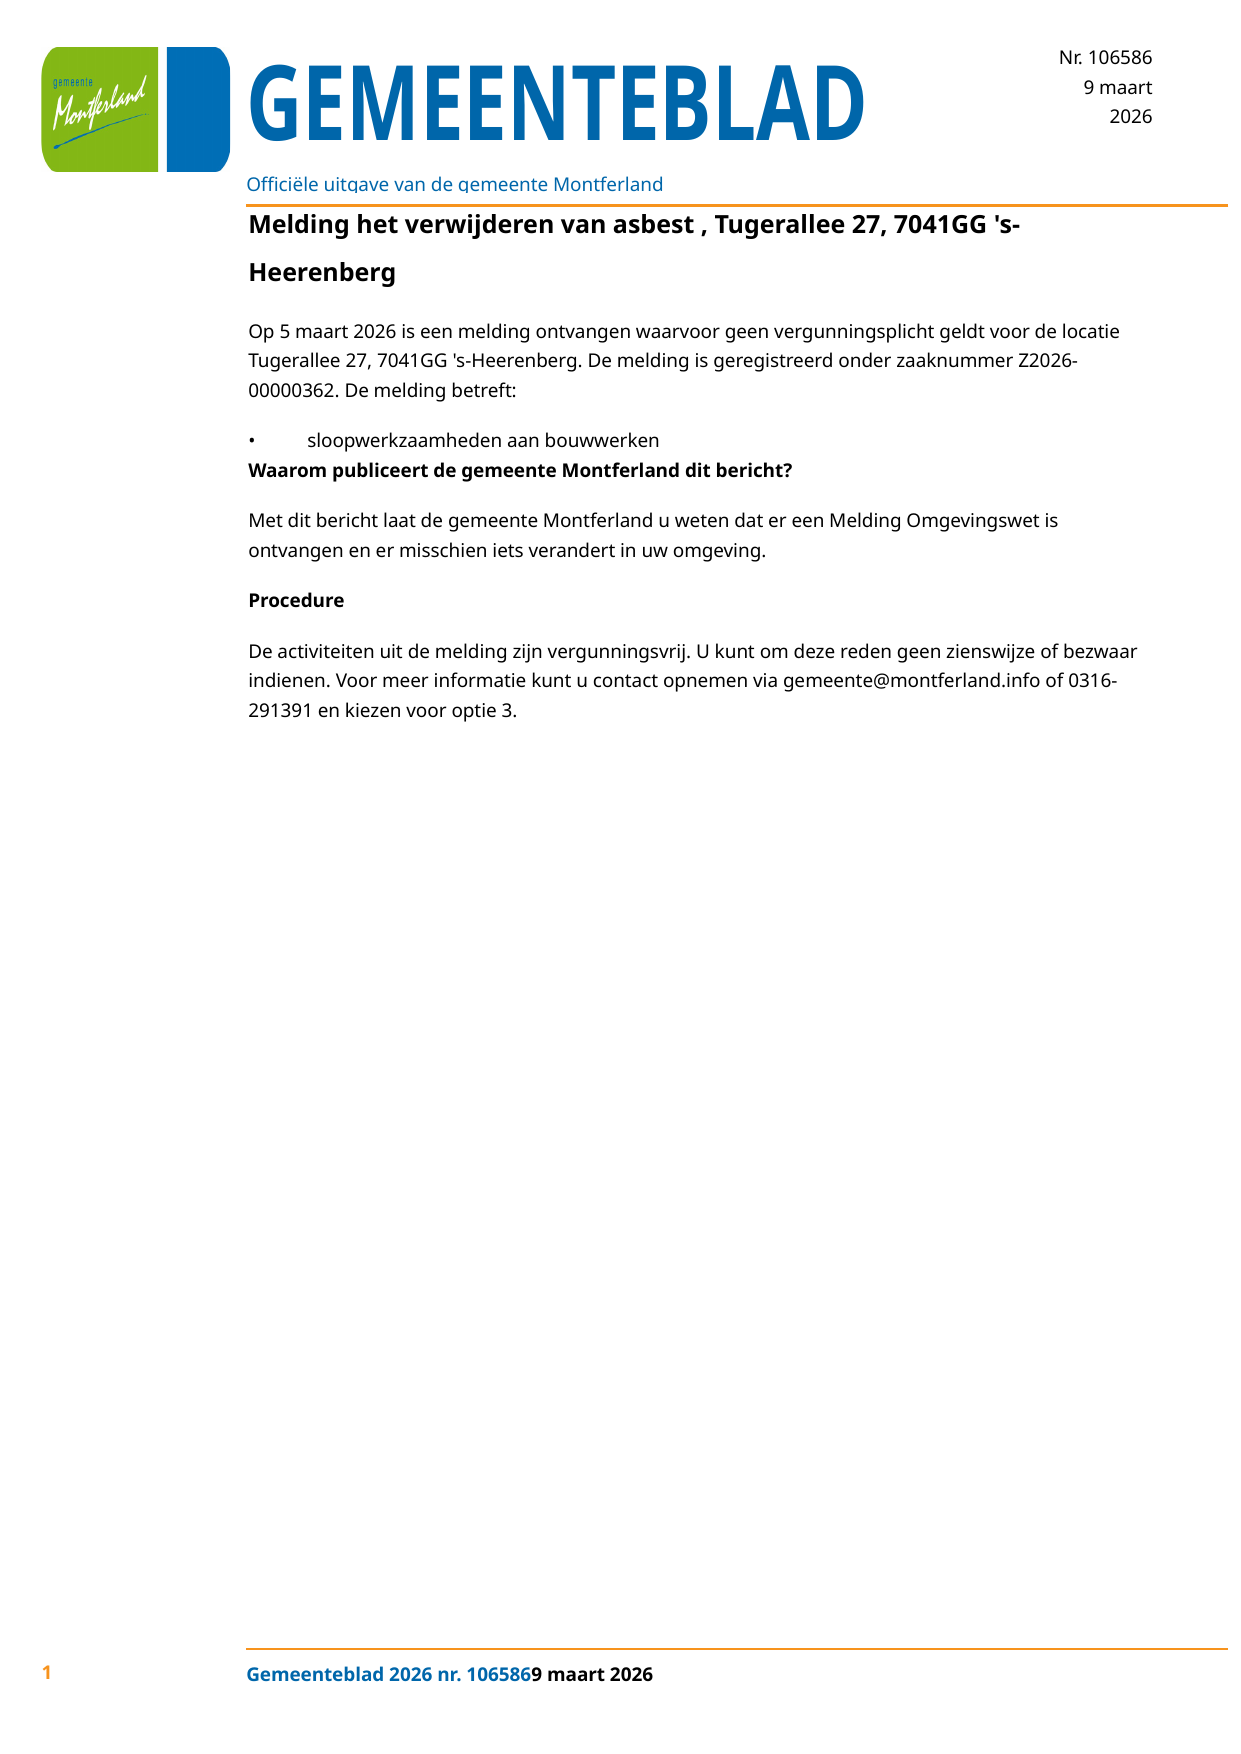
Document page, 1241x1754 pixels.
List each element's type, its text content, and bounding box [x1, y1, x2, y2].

text Waarom publiceert de gemeente Montferland dit bericht? [248, 457, 1152, 483]
text Op 5 maart 2026 is een melding ontvangen waarvoor geen vergunningsplicht geldt voor de locatie Tugerallee 27, 7041GG 's-Heerenberg. De melding is geregistreerd onder zaaknummer Z2026-00000362. De melding betreft: [248, 318, 1152, 403]
text Met dit bericht laat de gemeente Montferland u weten dat er een Melding Omgevingswet is ontvangen en er misschien iets verandert in uw omgeving. [248, 507, 1152, 563]
text Procedure [248, 587, 1152, 613]
text Melding het verwijderen van asbest , Tugerallee 27, 7041GG 's-Heerenberg [248, 207, 1152, 288]
picture [41, 47, 231, 172]
list sloopwerkzaamheden aan bouwwerken [248, 427, 1152, 453]
text De activiteiten uit de melding zijn vergunningsvrij. U kunt om deze reden geen zienswijze of bezwaar indienen. Voor meer informatie kunt u contact opnemen via gemeente@montferland.info of 0316-291391 en kiezen voor optie 3. [248, 638, 1152, 723]
